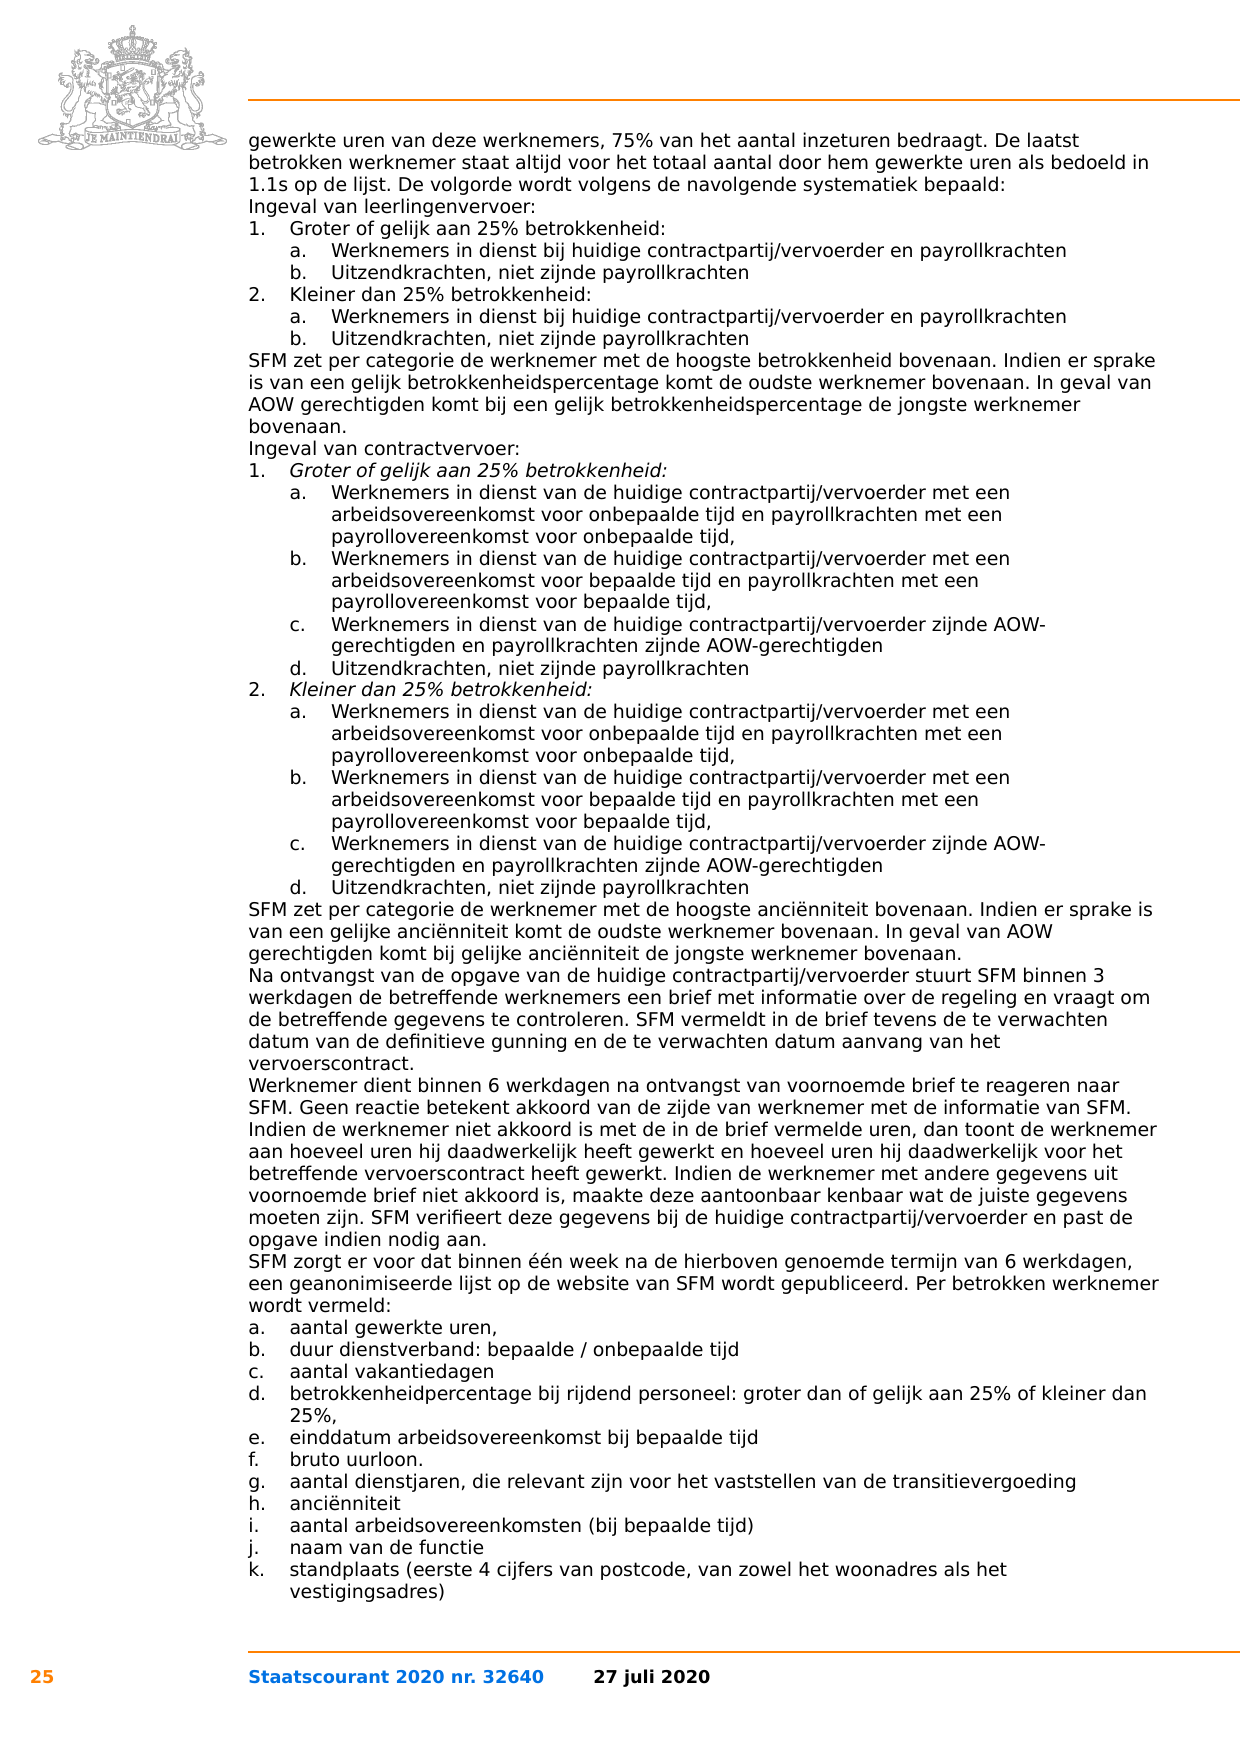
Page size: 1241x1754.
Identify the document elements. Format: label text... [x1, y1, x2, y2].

text a. aantal gewerkte uren, [248, 1317, 1163, 1339]
picture [38, 25, 227, 150]
text c. Werknemers in dienst van de huidige contractpartij/vervoerder zijnde AOW-gerechtigden en payrollkrachten zijnde AOW-gerechtigden [289, 613, 1163, 657]
text Werknemer dient binnen 6 werkdagen na ontvangst van voornoemde brief te reageren naar SFM. Geen reactie betekent akkoord van de zijde van werknemer met de informatie van SFM. Indien de werknemer niet akkoord is met de in de brief vermelde uren, dan toont de werknemer aan hoeveel uren hij daadwerkelijk heeft gewerkt en hoeveel uren hij daadwerkelijk voor het betreffende vervoerscontract heeft gewerkt. Indien de werknemer met andere gegevens uit voornoemde brief niet akkoord is, maakte deze aantoonbaar kenbaar wat de juiste gegevens moeten zijn. SFM verifieert deze gegevens bij de huidige contractpartij/vervoerder en past de opgave indien nodig aan. [248, 1075, 1163, 1251]
text a. Werknemers in dienst bij huidige contractpartij/vervoerder en payrollkrachten [289, 306, 1163, 328]
text a. Werknemers in dienst van de huidige contractpartij/vervoerder met een arbeidsovereenkomst voor onbepaalde tijd en payrollkrachten met een payrollovereenkomst voor onbepaalde tijd, [289, 701, 1163, 767]
text 1. Groter of gelijk aan 25% betrokkenheid: [248, 459, 1163, 482]
text j. naam van de functie [248, 1537, 1163, 1558]
text c. aantal vakantiedagen [248, 1361, 1163, 1383]
text d. Uitzendkrachten, niet zijnde payrollkrachten [289, 877, 1163, 899]
text b. Werknemers in dienst van de huidige contractpartij/vervoerder met een arbeidsovereenkomst voor bepaalde tijd en payrollkrachten met een payrollovereenkomst voor bepaalde tijd, [289, 547, 1163, 613]
text gewerkte uren van deze werknemers, 75% van het aantal inzeturen bedraagt. De laatst betrokken werknemer staat altijd voor het totaal aantal door hem gewerkte uren als bedoeld in 1.1s op de lijst. De volgorde wordt volgens de navolgende systematiek bepaald: [248, 130, 1163, 196]
text b. Werknemers in dienst van de huidige contractpartij/vervoerder met een arbeidsovereenkomst voor bepaalde tijd en payrollkrachten met een payrollovereenkomst voor bepaalde tijd, [289, 767, 1163, 833]
text d. Uitzendkrachten, niet zijnde payrollkrachten [289, 657, 1163, 679]
text a. Werknemers in dienst bij huidige contractpartij/vervoerder en payrollkrachten [289, 240, 1163, 262]
text b. Uitzendkrachten, niet zijnde payrollkrachten [289, 328, 1163, 350]
text k. standplaats (eerste 4 cijfers van postcode, van zowel het woonadres als het vestigingsadres) [248, 1558, 1163, 1602]
text b. Uitzendkrachten, niet zijnde payrollkrachten [289, 262, 1163, 284]
text SFM zorgt er voor dat binnen één week na de hierboven genoemde termijn van 6 werkdagen, een geanonimiseerde lijst op de website van SFM wordt gepubliceerd. Per betrokken werknemer wordt vermeld: [248, 1251, 1163, 1317]
text SFM zet per categorie de werknemer met de hoogste anciënniteit bovenaan. Indien er sprake is van een gelijke anciënniteit komt de oudste werknemer bovenaan. In geval van AOW gerechtigden komt bij gelijke anciënniteit de jongste werknemer bovenaan. [248, 899, 1163, 965]
text 1. Groter of gelijk aan 25% betrokkenheid: [248, 218, 1163, 240]
text a. Werknemers in dienst van de huidige contractpartij/vervoerder met een arbeidsovereenkomst voor onbepaalde tijd en payrollkrachten met een payrollovereenkomst voor onbepaalde tijd, [289, 482, 1163, 547]
text 2. Kleiner dan 25% betrokkenheid: [248, 679, 1163, 701]
text Ingeval van contractvervoer: [248, 438, 1163, 459]
text i. aantal arbeidsovereenkomsten (bij bepaalde tijd) [248, 1514, 1163, 1537]
text SFM zet per categorie de werknemer met de hoogste betrokkenheid bovenaan. Indien er sprake is van een gelijk betrokkenheidspercentage komt de oudste werknemer bovenaan. In geval van AOW gerechtigden komt bij een gelijk betrokkenheidspercentage de jongste werknemer bovenaan. [248, 350, 1163, 438]
text g. aantal dienstjaren, die relevant zijn voor het vaststellen van de transitievergoeding [248, 1471, 1163, 1493]
text c. Werknemers in dienst van de huidige contractpartij/vervoerder zijnde AOW-gerechtigden en payrollkrachten zijnde AOW-gerechtigden [289, 833, 1163, 877]
text Ingeval van leerlingenvervoer: [248, 196, 1163, 218]
text e. einddatum arbeidsovereenkomst bij bepaalde tijd [248, 1427, 1163, 1449]
text b. duur dienstverband: bepaalde / onbepaalde tijd [248, 1339, 1163, 1361]
text 2. Kleiner dan 25% betrokkenheid: [248, 284, 1163, 306]
text f. bruto uurloon. [248, 1449, 1163, 1471]
text Na ontvangst van de opgave van de huidige contractpartij/vervoerder stuurt SFM binnen 3 werkdagen de betreffende werknemers een brief met informatie over de regeling en vraagt om de betreffende gegevens te controleren. SFM vermeldt in de brief tevens de te verwachten datum van de definitieve gunning en de te verwachten datum aanvang van het vervoerscontract. [248, 965, 1163, 1075]
text h. anciënniteit [248, 1493, 1163, 1514]
text d. betrokkenheidpercentage bij rijdend personeel: groter dan of gelijk aan 25% of kleiner dan 25%, [248, 1383, 1163, 1427]
